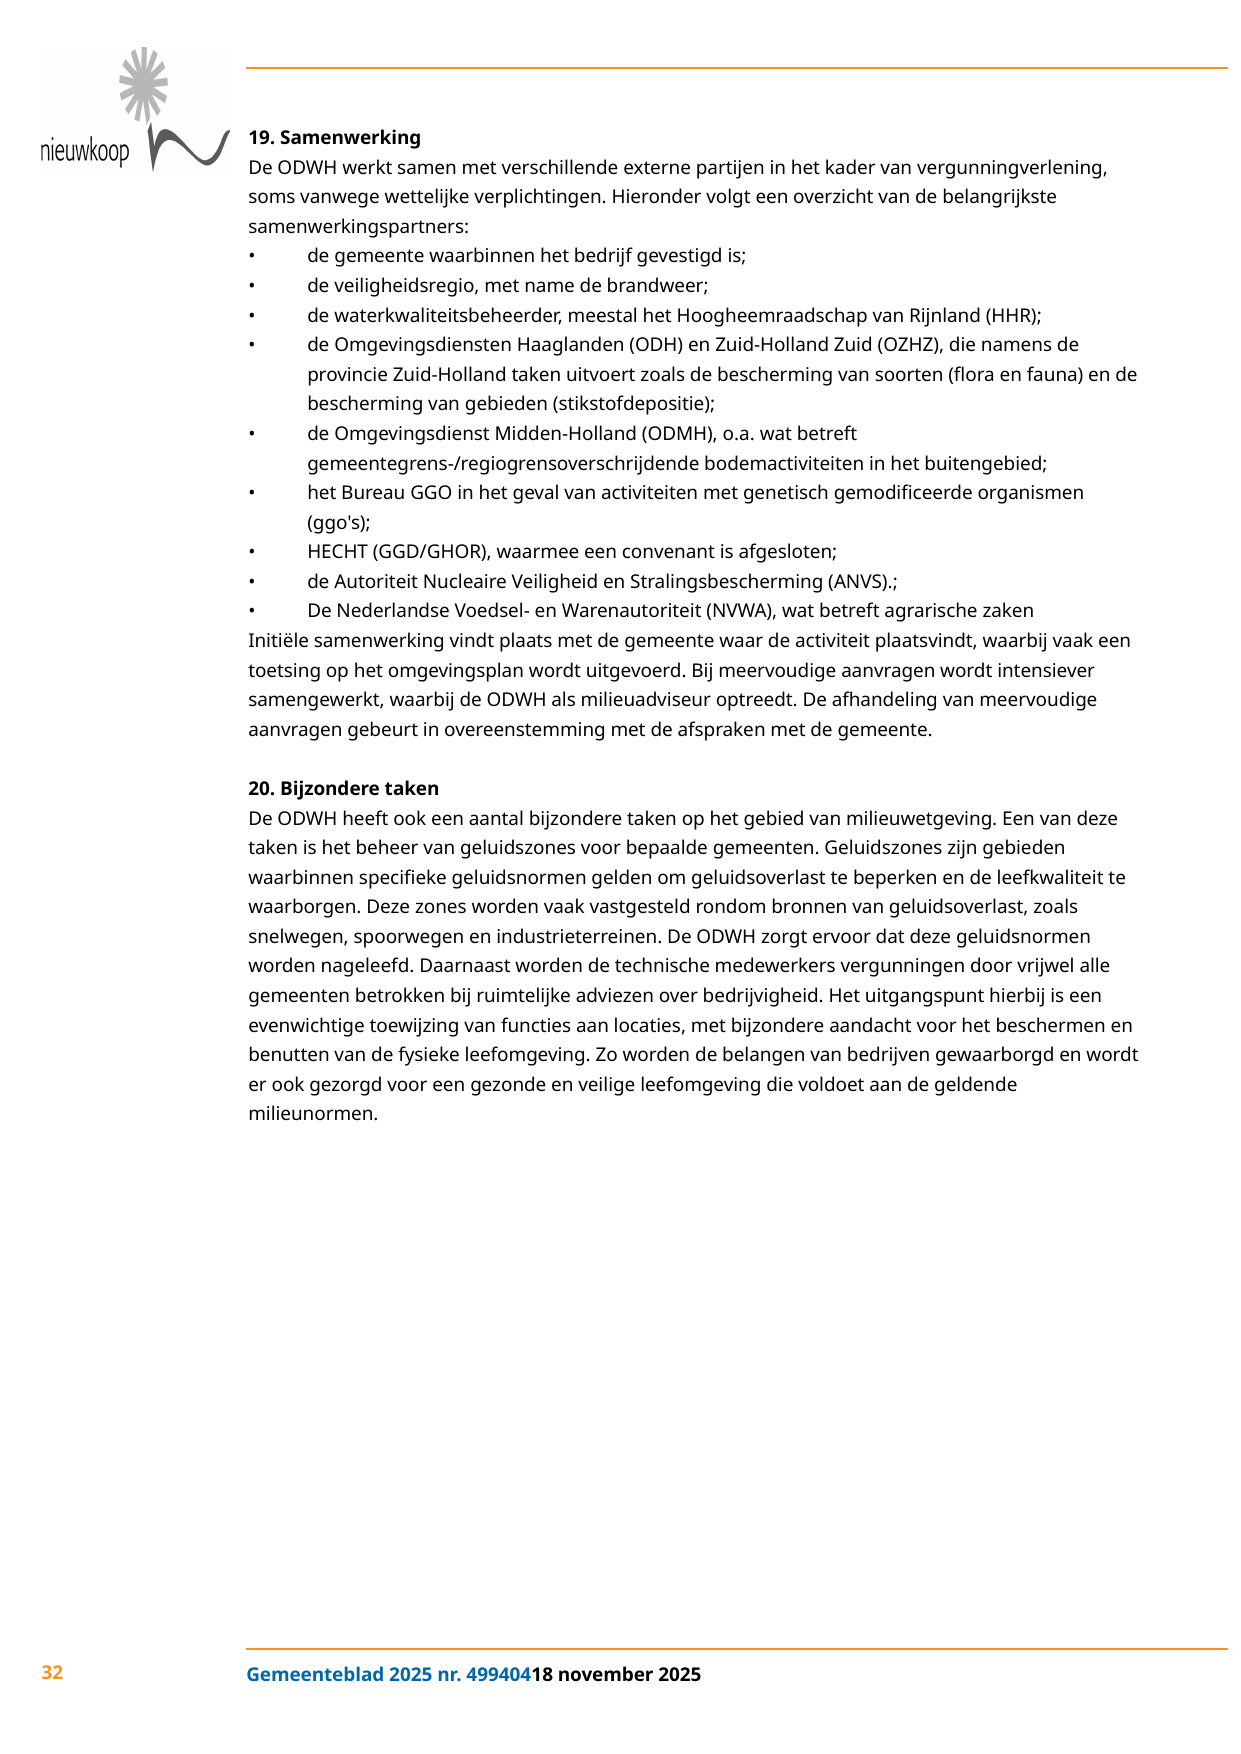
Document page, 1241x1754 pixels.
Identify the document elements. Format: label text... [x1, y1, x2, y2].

list De Nederlandse Voedsel- en Warenautoriteit (NVWA), wat betreft agrarische zaken [248, 598, 1152, 623]
picture [41, 47, 231, 172]
text Initiële samenwerking vindt plaats met de gemeente waar de activiteit plaatsvindt, waarbij vaak een toetsing op het omgevingsplan wordt uitgevoerd. Bij meervoudige aanvragen wordt intensiever samengewerkt, waarbij de ODWH als milieuadviseur optreedt. De afhandeling van meervoudige aanvragen gebeurt in overeenstemming met de afspraken met de gemeente. [248, 627, 1152, 742]
list de waterkwaliteitsbeheerder, meestal het Hoogheemraadschap van Rijnland (HHR); [248, 302, 1152, 328]
list HECHT (GGD/GHOR), waarmee een convenant is afgesloten; [248, 538, 1152, 564]
list het Bureau GGO in het geval van activiteiten met genetisch gemodificeerde organismen (ggo's); [248, 479, 1152, 535]
text 20. Bijzondere taken [248, 775, 1152, 801]
list de veiligheidsregio, met name de brandweer; [248, 272, 1152, 298]
text De ODWH heeft ook een aantal bijzondere taken op het gebied van milieuwetgeving. Een van deze taken is het beheer van geluidszones voor bepaalde gemeenten. Geluidszones zijn gebieden waarbinnen specifieke geluidsnormen gelden om geluidsoverlast te beperken en de leefkwaliteit te waarborgen. Deze zones worden vaak vastgesteld rondom bronnen van geluidsoverlast, zoals snelwegen, spoorwegen en industrieterreinen. De ODWH zorgt ervoor dat deze geluidsnormen worden nageleefd. Daarnaast worden de technische medewerkers vergunningen door vrijwel alle gemeenten betrokken bij ruimtelijke adviezen over bedrijvigheid. Het uitgangspunt hierbij is een evenwichtige toewijzing van functies aan locaties, met bijzondere aandacht voor het beschermen en benutten van de fysieke leefomgeving. Zo worden de belangen van bedrijven gewaarborgd en wordt er ook gezorgd voor een gezonde en veilige leefomgeving die voldoet aan de geldende milieunormen. [248, 805, 1152, 1126]
list de gemeente waarbinnen het bedrijf gevestigd is; [248, 243, 1152, 268]
text De ODWH werkt samen met verschillende externe partijen in het kader van vergunningverlening, soms vanwege wettelijke verplichtingen. Hieronder volgt een overzicht van de belangrijkste samenwerkingspartners: [248, 154, 1152, 239]
list de Omgevingsdiensten Haaglanden (ODH) en Zuid-Holland Zuid (OZHZ), die namens de provincie Zuid-Holland taken uitvoert zoals de bescherming van soorten (flora en fauna) en de bescherming van gebieden (stikstofdepositie); [248, 331, 1152, 416]
text 19. Samenwerking [248, 124, 1152, 150]
list de Autoriteit Nucleaire Veiligheid en Stralingsbescherming (ANVS).; [248, 568, 1152, 594]
list de Omgevingsdienst Midden-Holland (ODMH), o.a. wat betreft gemeentegrens-/regiogrensoverschrijdende bodemactiviteiten in het buitengebied; [248, 420, 1152, 476]
